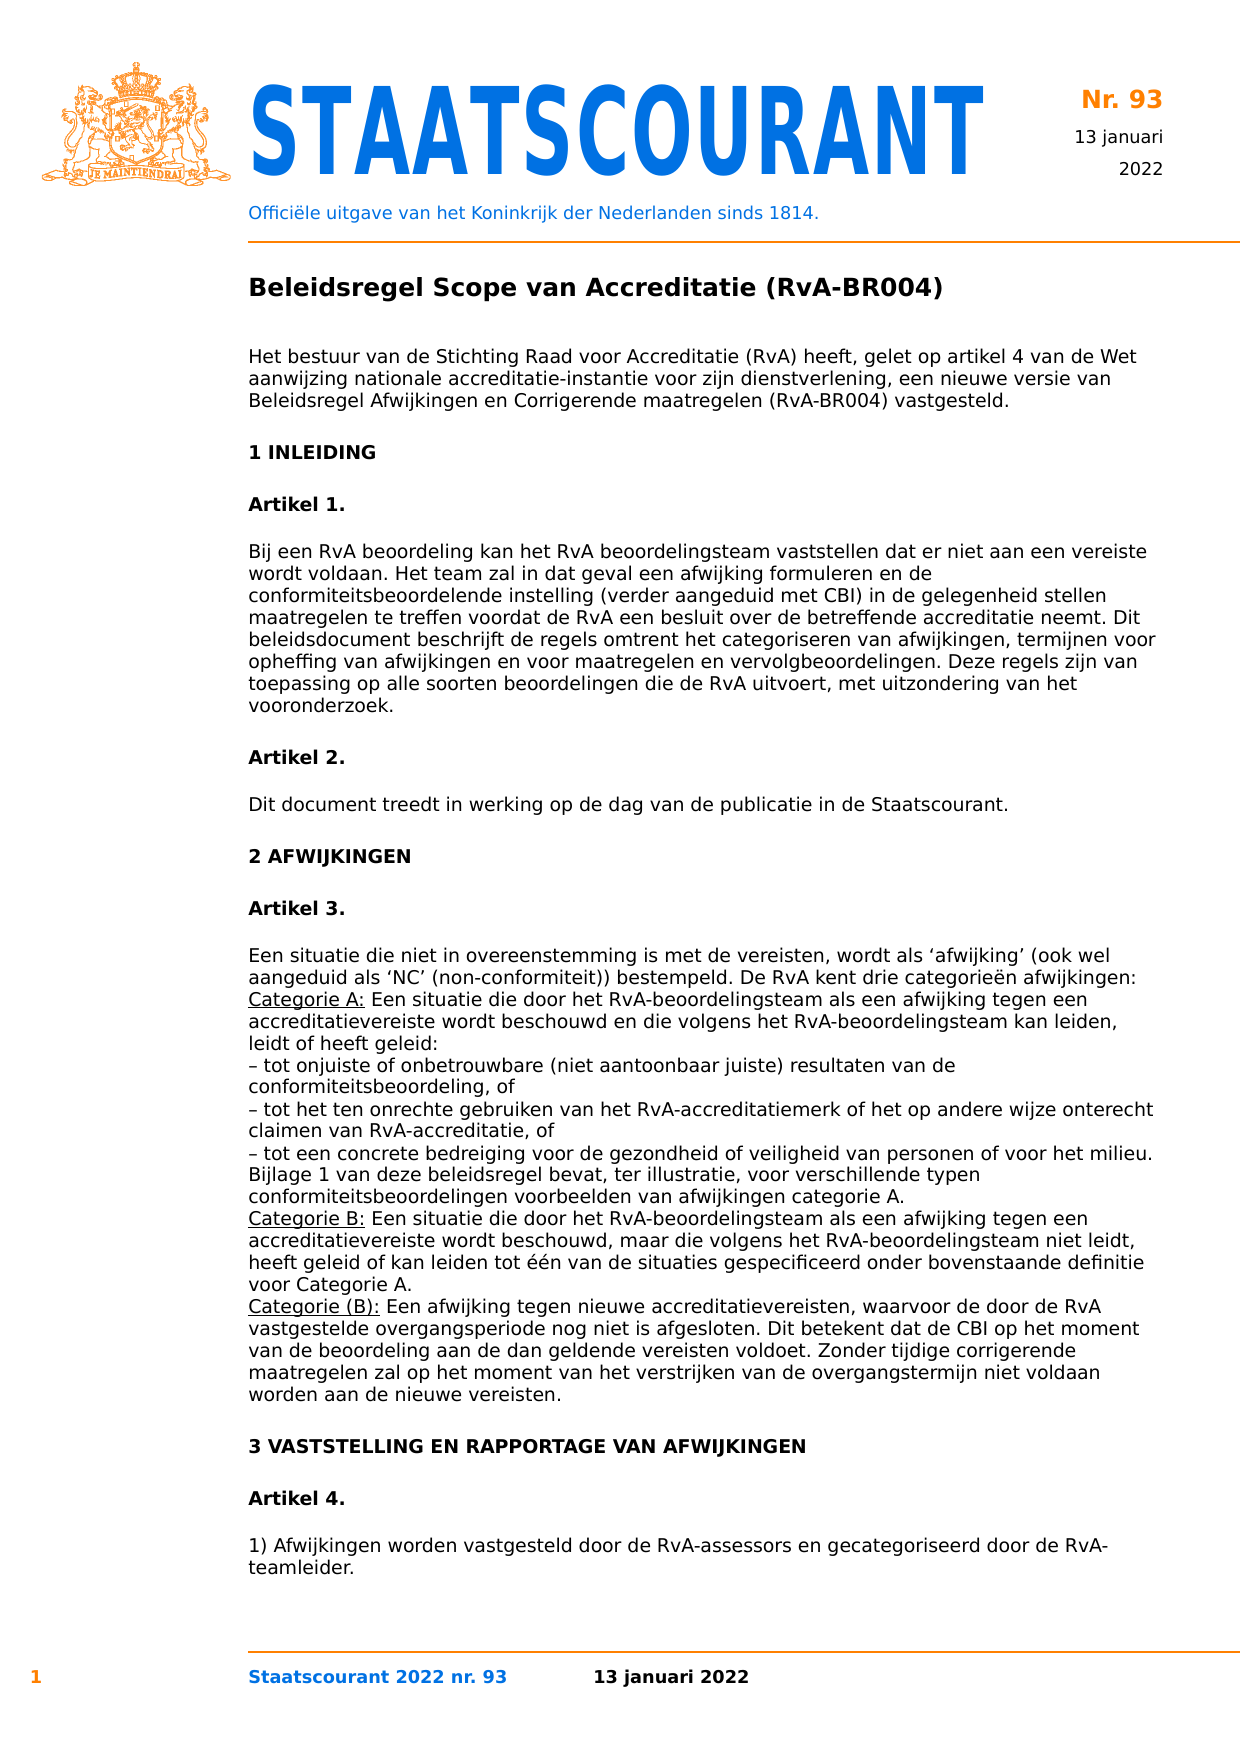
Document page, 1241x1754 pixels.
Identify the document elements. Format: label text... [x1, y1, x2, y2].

subtitle 1 INLEIDING [248, 442, 1163, 464]
text – tot het ten onrechte gebruiken van het RvA-accreditatiemerk of het op andere wijze onterecht claimen van RvA-accreditatie, of [248, 1098, 1163, 1142]
table_header STAATSCOURANT [248, 62, 998, 203]
text Bijlage 1 van deze beleidsregel bevat, ter illustratie, voor verschillende typen conformiteitsbeoordelingen voorbeelden van afwijkingen categorie A. [248, 1164, 1163, 1208]
subtitle Artikel 2. [248, 747, 1163, 769]
text Het bestuur van de Stichting Raad voor Accreditatie (RvA) heeft, gelet op artikel 4 van de Wet aanwijzing nationale accreditatie-instantie voor zijn dienstverlening, een nieuwe versie van Beleidsregel Afwijkingen en Corrigerende maatregelen (RvA-BR004) vastgesteld. [248, 346, 1163, 412]
text 1) Afwijkingen worden vastgesteld door de RvA-assessors en gecategoriseerd door de RvA-teamleider. [248, 1535, 1163, 1579]
table_cell 13 januari [998, 121, 1240, 153]
table_header [25, 62, 248, 241]
table_header Nr. 93 [998, 62, 1240, 121]
text – tot onjuiste of onbetrouwbare (niet aantoonbaar juiste) resultaten van de conformiteitsbeoordeling, of [248, 1054, 1163, 1098]
subtitle Beleidsregel Scope van Accreditatie (RvA-BR004) [248, 273, 1163, 302]
text Categorie (B): Een afwijking tegen nieuwe accreditatievereisten, waarvoor de door de RvA vastgestelde overgangsperiode nog niet is afgesloten. Dit betekent dat de CBI op het moment van de beoordeling aan de dan geldende vereisten voldoet. Zonder tijdige corrigerende maatregelen zal op het moment van het verstrijken van de overgangstermijn niet voldaan worden aan de nieuwe vereisten. [248, 1296, 1163, 1406]
text Bij een RvA beoordeling kan het RvA beoordelingsteam vaststellen dat er niet aan een vereiste wordt voldaan. Het team zal in dat geval een afwijking formuleren en de conformiteitsbeoordelende instelling (verder aangeduid met CBI) in de gelegenheid stellen maatregelen te treffen voordat de RvA een besluit over de betreffende accreditatie neemt. Dit beleidsdocument beschrijft de regels omtrent het categoriseren van afwijkingen, termijnen voor opheffing van afwijkingen en voor maatregelen en vervolgbeoordelingen. Deze regels zijn van toepassing op alle soorten beoordelingen die de RvA uitvoert, met uitzondering van het vooronderzoek. [248, 541, 1163, 717]
subtitle 3 VASTSTELLING EN RAPPORTAGE VAN AFWIJKINGEN [248, 1436, 1163, 1458]
subtitle 2 AFWIJKINGEN [248, 846, 1163, 868]
table_cell Officiële uitgave van het Koninkrijk der Nederlanden sinds 1814. [248, 203, 1240, 241]
text Dit document treedt in werking op de dag van de publicatie in de Staatscourant. [248, 794, 1163, 816]
text Een situatie die niet in overeenstemming is met de vereisten, wordt als ‘afwijking’ (ook wel aangeduid als ‘NC’ (non-conformiteit)) bestempeld. De RvA kent drie categorieën afwijkingen: [248, 944, 1163, 988]
subtitle Artikel 4. [248, 1488, 1163, 1510]
text Categorie A: Een situatie die door het RvA-beoordelingsteam als een afwijking tegen een accreditatievereiste wordt beschouwd en die volgens het RvA-beoordelingsteam kan leiden, leidt of heeft geleid: [248, 988, 1163, 1054]
table_cell 2022 [998, 153, 1240, 203]
subtitle Artikel 3. [248, 898, 1163, 919]
text – tot een concrete bedreiging voor de gezondheid of veiligheid van personen of voor het milieu. [248, 1142, 1163, 1164]
picture [41, 62, 231, 186]
text Categorie B: Een situatie die door het RvA-beoordelingsteam als een afwijking tegen een accreditatievereiste wordt beschouwd, maar die volgens het RvA-beoordelingsteam niet leidt, heeft geleid of kan leiden tot één van de situaties gespecificeerd onder bovenstaande definitie voor Categorie A. [248, 1208, 1163, 1296]
subtitle Artikel 1. [248, 494, 1163, 516]
